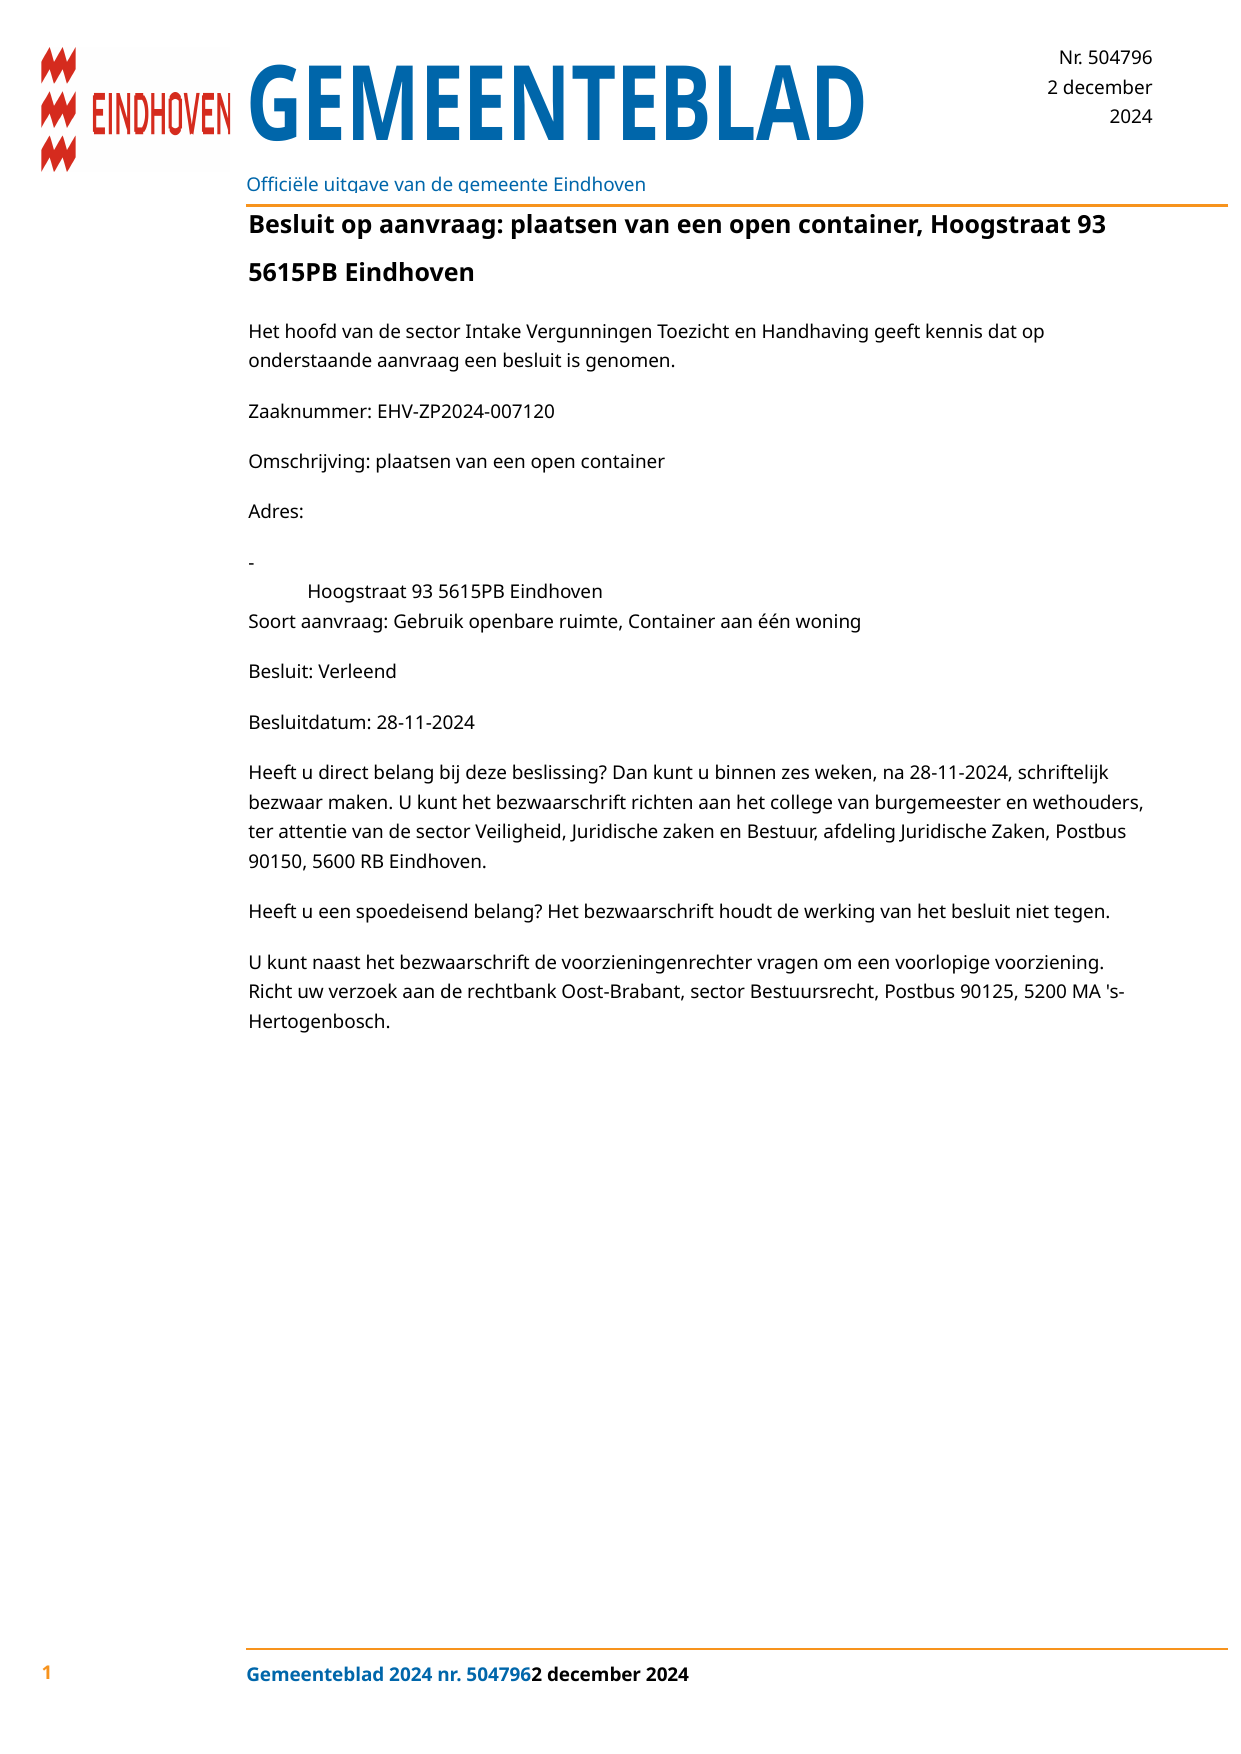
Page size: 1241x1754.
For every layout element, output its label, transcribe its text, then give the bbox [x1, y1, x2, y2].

picture [41, 47, 231, 172]
text Besluit: Verleend [248, 659, 1152, 684]
text Besluitdatum: 28-11-2024 [248, 709, 1152, 735]
text Besluit op aanvraag: plaatsen van een open container, Hoogstraat 93 5615PB Eindhoven [248, 207, 1152, 288]
text U kunt naast het bezwaarschrift de voorzieningenrechter vragen om een voorlopige voorziening. Richt uw verzoek aan de rechtbank Oost-Brabant, sector Bestuursrecht, Postbus 90125, 5200 MA 's-Hertogenbosch. [248, 949, 1152, 1034]
text Zaaknummer: EHV-ZP2024-007120 [248, 398, 1152, 424]
text Soort aanvraag: Gebruik openbare ruimte, Container aan één woning [248, 608, 1152, 634]
text Heeft u een spoedeisend belang? Het bezwaarschrift houdt de werking van het besluit niet tegen. [248, 899, 1152, 924]
text Het hoofd van de sector Intake Vergunningen Toezicht en Handhaving geeft kennis dat op onderstaande aanvraag een besluit is genomen. [248, 318, 1152, 373]
text Omschrijving: plaatsen van een open container [248, 448, 1152, 474]
text Heeft u direct belang bij deze beslissing? Dan kunt u binnen zes weken, na 28-11-2024, schriftelijk bezwaar maken. U kunt het bezwaarschrift richten aan het college van burgemeester en wethouders, ter attentie van de sector Veiligheid, Juridische zaken en Bestuur, afdeling Juridische Zaken, Postbus 90150, 5600 RB Eindhoven. [248, 759, 1152, 874]
list Hoogstraat 93 5615PB Eindhoven [248, 579, 1152, 604]
text Adres: [248, 499, 1152, 524]
